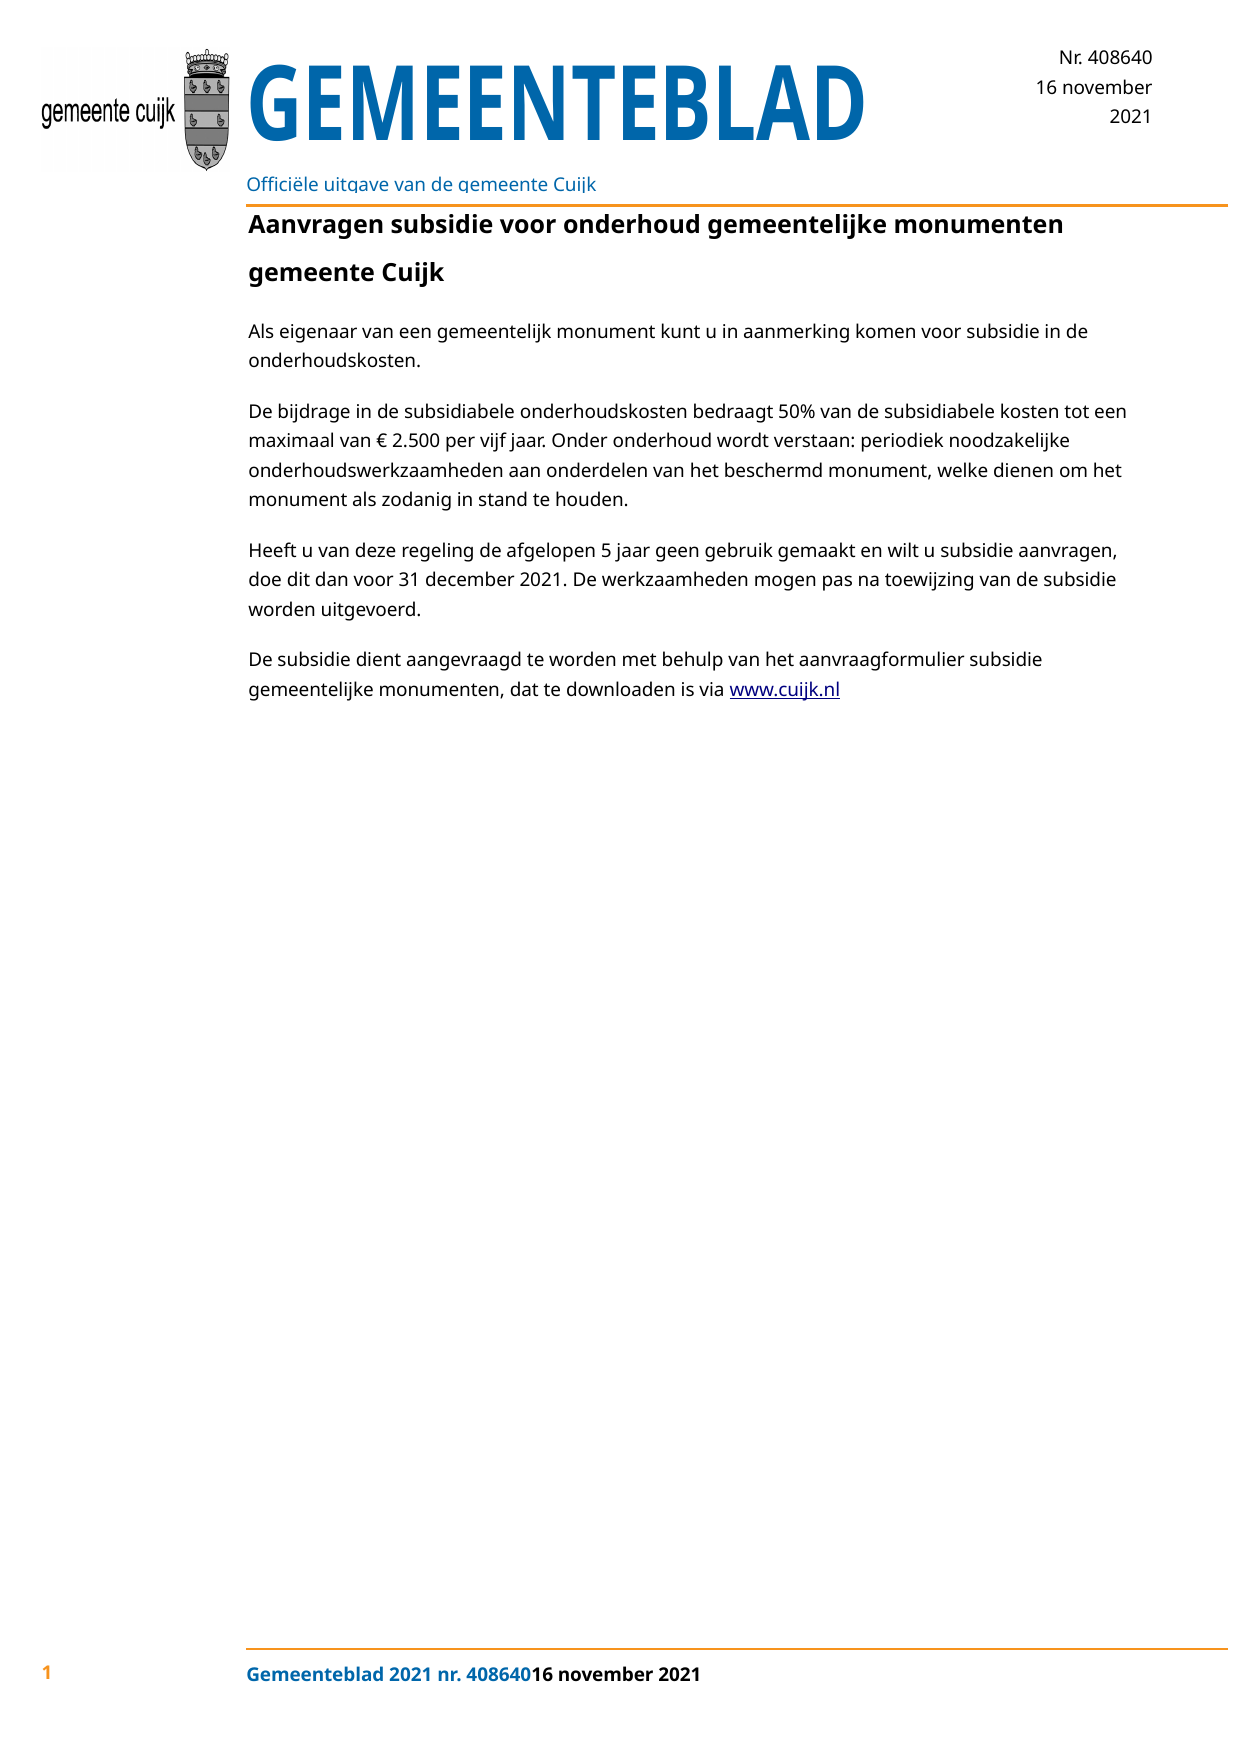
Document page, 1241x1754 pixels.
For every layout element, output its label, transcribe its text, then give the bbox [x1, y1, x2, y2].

text Aanvragen subsidie voor onderhoud gemeentelijke monumenten gemeente Cuijk [248, 207, 1152, 288]
text De bijdrage in de subsidiabele onderhoudskosten bedraagt 50% van de subsidiabele kosten tot een maximaal van € 2.500 per vijf jaar. Onder onderhoud wordt verstaan: periodiek noodzakelijke onderhoudswerkzaamheden aan onderdelen van het beschermd monument, welke dienen om het monument als zodanig in stand te houden. [248, 398, 1152, 512]
text De subsidie dient aangevraagd te worden met behulp van het aanvraagformulier subsidie gemeentelijke monumenten, dat te downloaden is via www.cuijk.nl [248, 647, 1152, 702]
text Heeft u van deze regeling de afgelopen 5 jaar geen gebruik gemaakt en wilt u subsidie aanvragen, doe dit dan voor 31 december 2021. De werkzaamheden mogen pas na toewijzing van de subsidie worden uitgevoerd. [248, 537, 1152, 622]
text Als eigenaar van een gemeentelijk monument kunt u in aanmerking komen voor subsidie in de onderhoudskosten. [248, 318, 1152, 373]
picture [41, 47, 231, 172]
